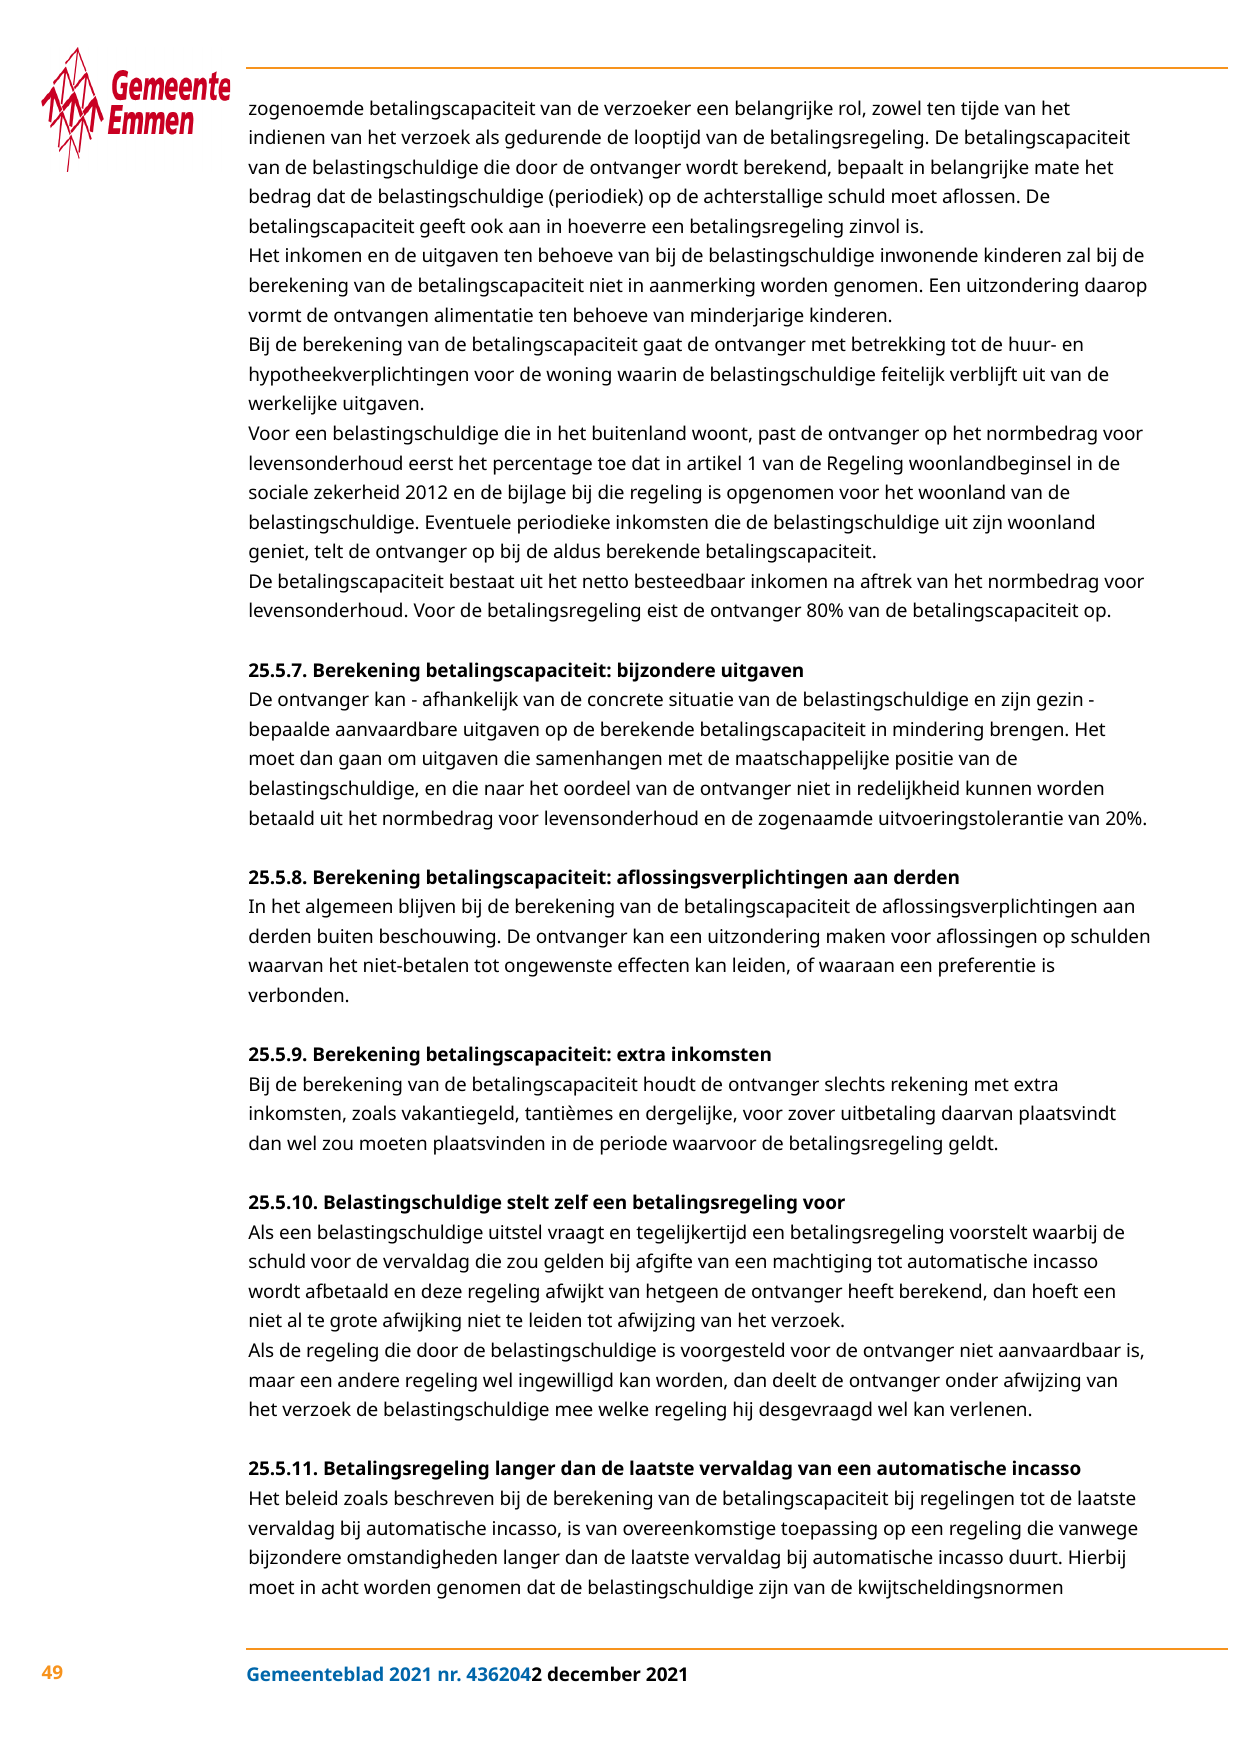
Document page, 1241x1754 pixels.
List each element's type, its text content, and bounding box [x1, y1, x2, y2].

text 25.5.7. Berekening betalingscapaciteit: bijzondere uitgaven [248, 657, 1152, 683]
text zogenoemde betalingscapaciteit van de verzoeker een belangrijke rol, zowel ten tijde van het indienen van het verzoek als gedurende de looptijd van de betalingsregeling. De betalingscapaciteit van de belastingschuldige die door de ontvanger wordt berekend, bepaalt in belangrijke mate het bedrag dat de belastingschuldige (periodiek) op de achterstallige schuld moet aflossen. De betalingscapaciteit geeft ook aan in hoeverre een betalingsregeling zinvol is. [248, 95, 1152, 239]
text De betalingscapaciteit bestaat uit het netto besteedbaar inkomen na aftrek van het normbedrag voor levensonderhoud. Voor de betalingsregeling eist de ontvanger 80% van de betalingscapaciteit op. [248, 568, 1152, 623]
text Het beleid zoals beschreven bij de berekening van de betalingscapaciteit bij regelingen tot de laatste vervaldag bij automatische incasso, is van overeenkomstige toepassing op een regeling die vanwege bijzondere omstandigheden langer dan de laatste vervaldag bij automatische incasso duurt. Hierbij moet in acht worden genomen dat de belastingschuldige zijn van de kwijtscheldingsnormen [248, 1485, 1152, 1600]
text Voor een belastingschuldige die in het buitenland woont, past de ontvanger op het normbedrag voor levensonderhoud eerst het percentage toe dat in artikel 1 van de Regeling woonlandbeginsel in de sociale zekerheid 2012 en de bijlage bij die regeling is opgenomen voor het woonland van de belastingschuldige. Eventuele periodieke inkomsten die de belastingschuldige uit zijn woonland geniet, telt de ontvanger op bij de aldus berekende betalingscapaciteit. [248, 420, 1152, 564]
text Het inkomen en de uitgaven ten behoeve van bij de belastingschuldige inwonende kinderen zal bij de berekening van de betalingscapaciteit niet in aanmerking worden genomen. Een uitzondering daarop vormt de ontvangen alimentatie ten behoeve van minderjarige kinderen. [248, 243, 1152, 328]
text Als de regeling die door de belastingschuldige is voorgesteld voor de ontvanger niet aanvaardbaar is, maar een andere regeling wel ingewilligd kan worden, dan deelt de ontvanger onder afwijzing van het verzoek de belastingschuldige mee welke regeling hij desgevraagd wel kan verlenen. [248, 1337, 1152, 1422]
text 25.5.11. Betalingsregeling langer dan de laatste vervaldag van een automatische incasso [248, 1456, 1152, 1481]
text Bij de berekening van de betalingscapaciteit gaat de ontvanger met betrekking tot de huur- en hypotheekverplichtingen voor de woning waarin de belastingschuldige feitelijk verblijft uit van de werkelijke uitgaven. [248, 331, 1152, 416]
text In het algemeen blijven bij de berekening van de betalingscapaciteit de aflossingsverplichtingen aan derden buiten beschouwing. De ontvanger kan een uitzondering maken voor aflossingen op schulden waarvan het niet-betalen tot ongewenste effecten kan leiden, of waaraan een preferentie is verbonden. [248, 893, 1152, 1008]
text Als een belastingschuldige uitstel vraagt en tegelijkertijd een betalingsregeling voorstelt waarbij de schuld voor de vervaldag die zou gelden bij afgifte van een machtiging tot automatische incasso wordt afbetaald en deze regeling afwijkt van hetgeen de ontvanger heeft berekend, dan hoeft een niet al te grote afwijking niet te leiden tot afwijzing van het verzoek. [248, 1219, 1152, 1333]
text De ontvanger kan - afhankelijk van de concrete situatie van de belastingschuldige en zijn gezin - bepaalde aanvaardbare uitgaven op de berekende betalingscapaciteit in mindering brengen. Het moet dan gaan om uitgaven die samenhangen met de maatschappelijke positie van de belastingschuldige, en die naar het oordeel van de ontvanger niet in redelijkheid kunnen worden betaald uit het normbedrag voor levensonderhoud en de zogenaamde uitvoeringstolerantie van 20%. [248, 686, 1152, 831]
picture [41, 47, 231, 172]
text 25.5.8. Berekening betalingscapaciteit: aflossingsverplichtingen aan derden [248, 864, 1152, 890]
text 25.5.10. Belastingschuldige stelt zelf een betalingsregeling voor [248, 1189, 1152, 1215]
text 25.5.9. Berekening betalingscapaciteit: extra inkomsten [248, 1041, 1152, 1067]
text Bij de berekening van de betalingscapaciteit houdt de ontvanger slechts rekening met extra inkomsten, zoals vakantiegeld, tantièmes en dergelijke, voor zover uitbetaling daarvan plaatsvindt dan wel zou moeten plaatsvinden in de periode waarvoor de betalingsregeling geldt. [248, 1071, 1152, 1156]
